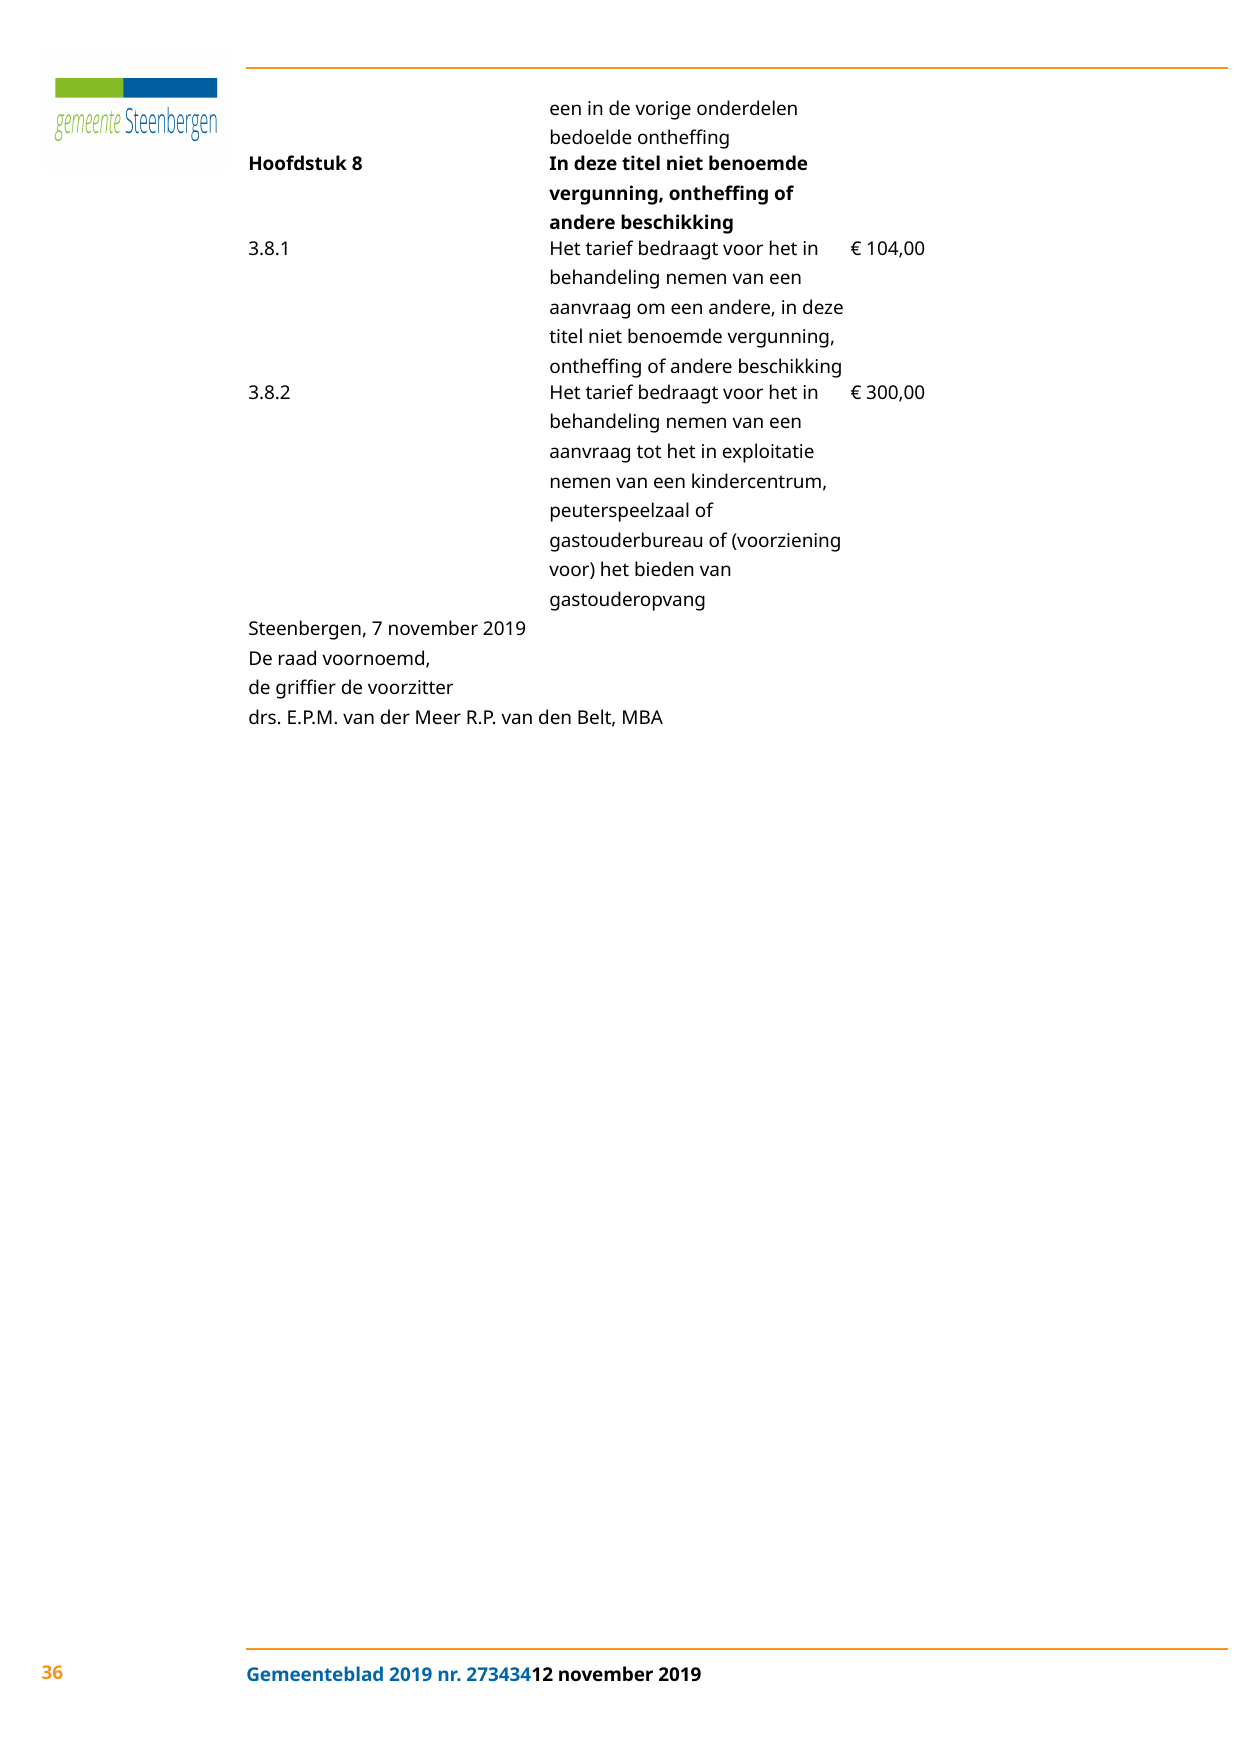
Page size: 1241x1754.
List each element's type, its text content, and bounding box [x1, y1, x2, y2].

table_cell Het tarief bedraagt voor het in behandeling nemen van een aanvraag om een andere, in deze titel niet benoemde vergunning, ontheffing of andere beschikking [549, 235, 850, 379]
text de griffier de voorzitter [248, 674, 1152, 700]
table_cell [248, 95, 549, 150]
table_cell 3.8.1 [248, 235, 549, 379]
table_cell 3.8.2 [248, 379, 549, 612]
text drs. E.P.M. van der Meer R.P. van den Belt, MBA [248, 704, 1152, 729]
table_cell € 104,00 [850, 235, 1152, 379]
table_cell een in de vorige onderdelen bedoelde ontheffing [549, 95, 850, 150]
table_cell [850, 150, 1152, 235]
text Steenbergen, 7 november 2019 [248, 615, 1152, 641]
table_cell Het tarief bedraagt voor het in behandeling nemen van een aanvraag tot het in exploitatie nemen van een kindercentrum, peuterspeelzaal of gastouderbureau of (voorziening voor) het bieden van gastouderopvang [549, 379, 850, 612]
text De raad voornoemd, [248, 645, 1152, 670]
picture [41, 47, 231, 172]
table_cell Hoofdstuk 8 [248, 150, 549, 235]
table_cell In deze titel niet benoemde vergunning, ontheffing of andere beschikking [549, 150, 850, 235]
table_cell [850, 95, 1152, 150]
table_cell € 300,00 [850, 379, 1152, 612]
